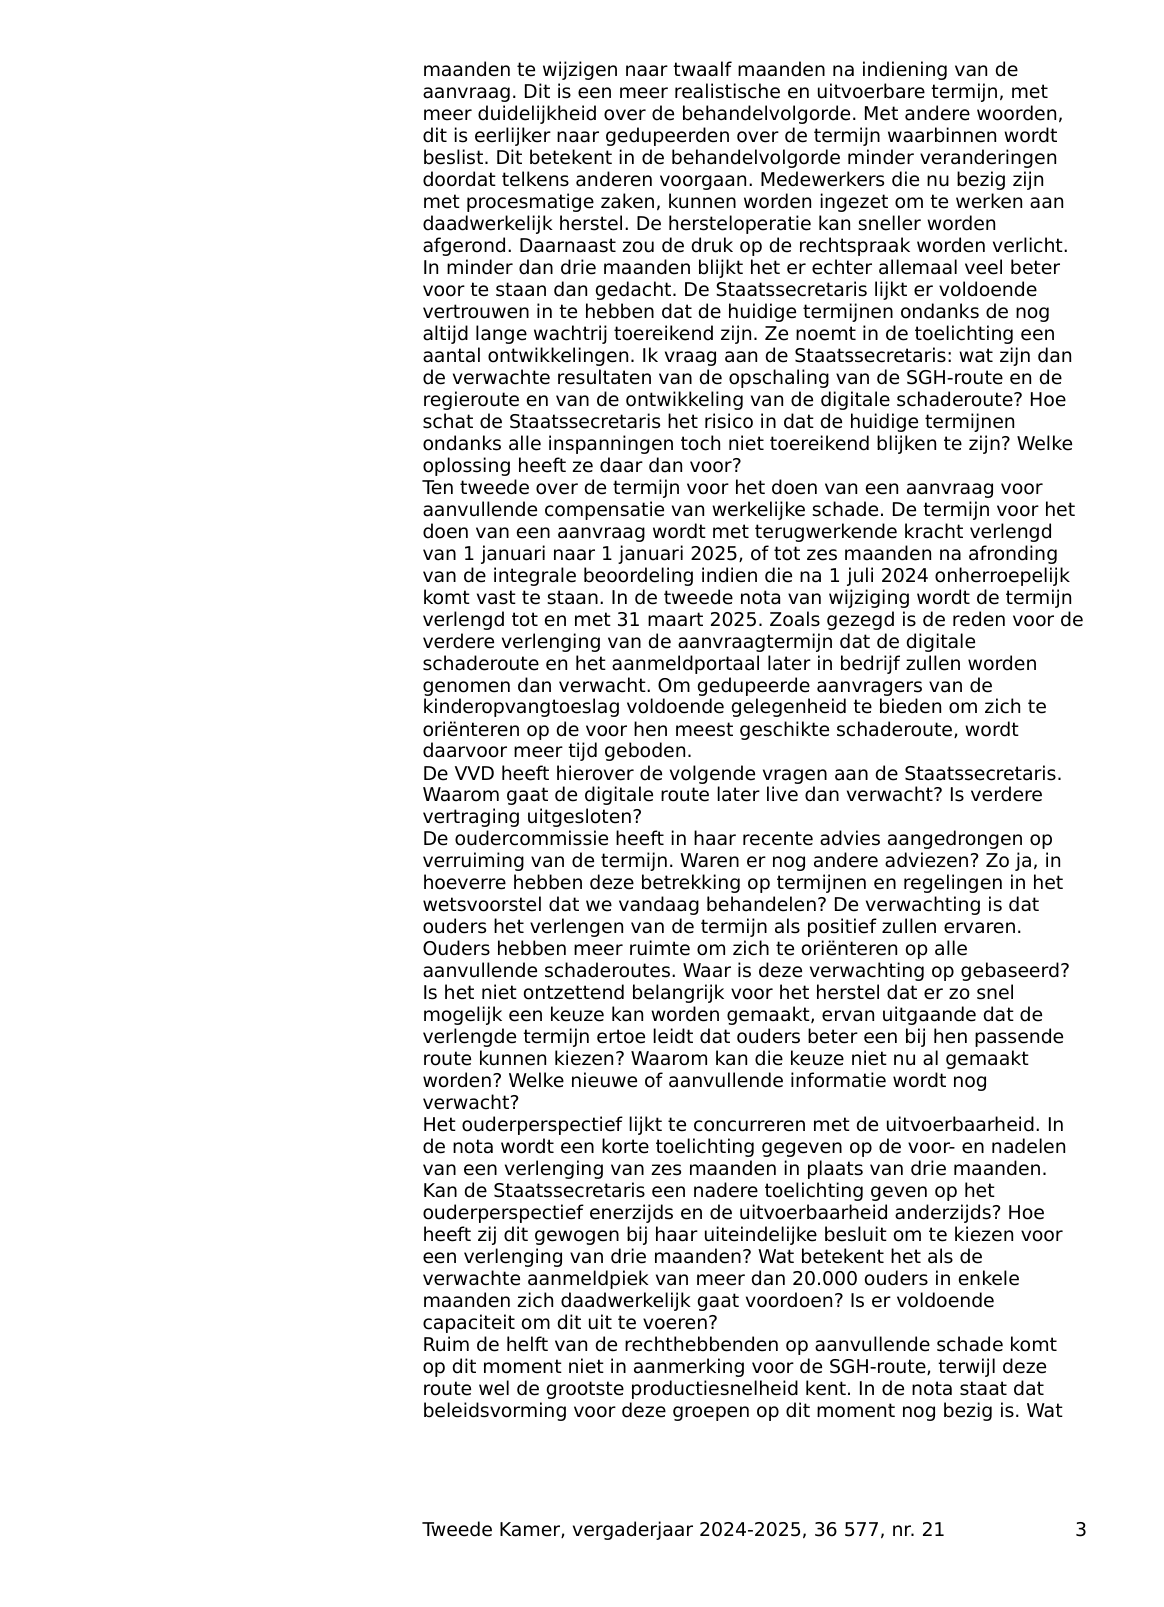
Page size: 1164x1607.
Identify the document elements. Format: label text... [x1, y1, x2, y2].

text De VVD heeft hierover de volgende vragen aan de Staatssecretaris. Waarom gaat de digitale route later live dan verwacht? Is verdere vertraging uitgesloten? [422, 762, 1087, 828]
text maanden te wijzigen naar twaalf maanden na indiening van de aanvraag. Dit is een meer realistische en uitvoerbare termijn, met meer duidelijkheid over de behandelvolgorde. Met andere woorden, dit is eerlijker naar gedupeerden over de termijn waarbinnen wordt beslist. Dit betekent in de behandelvolgorde minder veranderingen doordat telkens anderen voorgaan. Medewerkers die nu bezig zijn met procesmatige zaken, kunnen worden ingezet om te werken aan daadwerkelijk herstel. De hersteloperatie kan sneller worden afgerond. Daarnaast zou de druk op de rechtspraak worden verlicht. [422, 59, 1087, 257]
text Ruim de helft van de rechthebbenden op aanvullende schade komt op dit moment niet in aanmerking voor de SGH-route, terwijl deze route wel de grootste productiesnelheid kent. In de nota staat dat beleidsvorming voor deze groepen op dit moment nog bezig is. Wat [422, 1334, 1087, 1422]
text De oudercommissie heeft in haar recente advies aangedrongen op verruiming van de termijn. Waren er nog andere adviezen? Zo ja, in hoeverre hebben deze betrekking op termijnen en regelingen in het wetsvoorstel dat we vandaag behandelen? De verwachting is dat ouders het verlengen van de termijn als positief zullen ervaren. Ouders hebben meer ruimte om zich te oriënteren op alle aanvullende schaderoutes. Waar is deze verwachting op gebaseerd? Is het niet ontzettend belangrijk voor het herstel dat er zo snel mogelijk een keuze kan worden gemaakt, ervan uitgaande dat de verlengde termijn ertoe leidt dat ouders beter een bij hen passende route kunnen kiezen? Waarom kan die keuze niet nu al gemaakt worden? Welke nieuwe of aanvullende informatie wordt nog verwacht? [422, 828, 1087, 1114]
text Het ouderperspectief lijkt te concurreren met de uitvoerbaarheid. In de nota wordt een korte toelichting gegeven op de voor- en nadelen van een verlenging van zes maanden in plaats van drie maanden. Kan de Staatssecretaris een nadere toelichting geven op het ouderperspectief enerzijds en de uitvoerbaarheid anderzijds? Hoe heeft zij dit gewogen bij haar uiteindelijke besluit om te kiezen voor een verlenging van drie maanden? Wat betekent het als de verwachte aanmeldpiek van meer dan 20.000 ouders in enkele maanden zich daadwerkelijk gaat voordoen? Is er voldoende capaciteit om dit uit te voeren? [422, 1114, 1087, 1334]
text Ten tweede over de termijn voor het doen van een aanvraag voor aanvullende compensatie van werkelijke schade. De termijn voor het doen van een aanvraag wordt met terugwerkende kracht verlengd van 1 januari naar 1 januari 2025, of tot zes maanden na afronding van de integrale beoordeling indien die na 1 juli 2024 onherroepelijk komt vast te staan. In de tweede nota van wijziging wordt de termijn verlengd tot en met 31 maart 2025. Zoals gezegd is de reden voor de verdere verlenging van de aanvraagtermijn dat de digitale schaderoute en het aanmeldportaal later in bedrijf zullen worden genomen dan verwacht. Om gedupeerde aanvragers van de kinderopvangtoeslag voldoende gelegenheid te bieden om zich te oriënteren op de voor hen meest geschikte schaderoute, wordt daarvoor meer tijd geboden. [422, 477, 1087, 762]
text In minder dan drie maanden blijkt het er echter allemaal veel beter voor te staan dan gedacht. De Staatssecretaris lijkt er voldoende vertrouwen in te hebben dat de huidige termijnen ondanks de nog altijd lange wachtrij toereikend zijn. Ze noemt in de toelichting een aantal ontwikkelingen. Ik vraag aan de Staatssecretaris: wat zijn dan de verwachte resultaten van de opschaling van de SGH-route en de regieroute en van de ontwikkeling van de digitale schaderoute? Hoe schat de Staatssecretaris het risico in dat de huidige termijnen ondanks alle inspanningen toch niet toereikend blijken te zijn? Welke oplossing heeft ze daar dan voor? [422, 257, 1087, 477]
